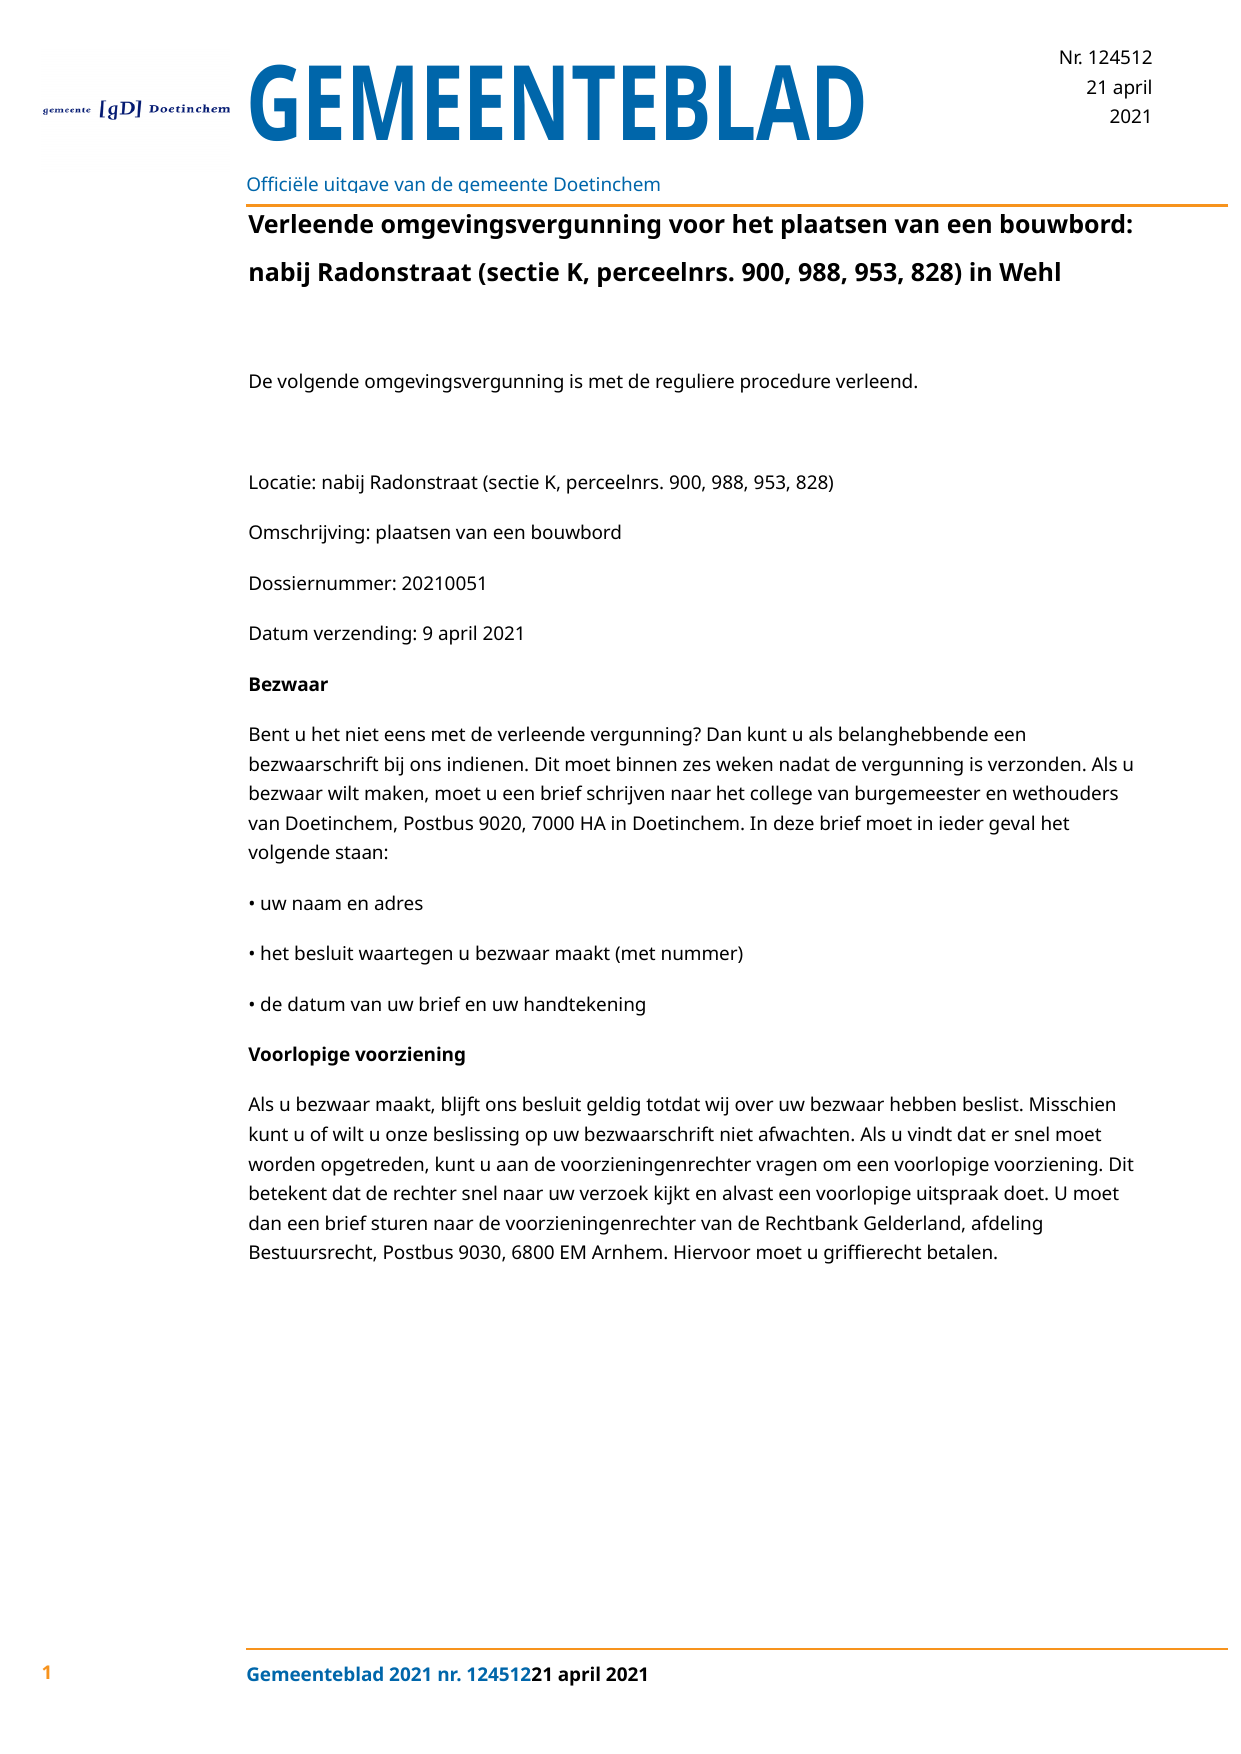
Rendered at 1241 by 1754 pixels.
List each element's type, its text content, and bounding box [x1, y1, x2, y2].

text Datum verzending: 9 april 2021 [248, 620, 1152, 646]
picture [41, 47, 231, 172]
text Bent u het niet eens met de verleende vergunning? Dan kunt u als belanghebbende een bezwaarschrift bij ons indienen. Dit moet binnen zes weken nadat de vergunning is verzonden. Als u bezwaar wilt maken, moet u een brief schrijven naar het college van burgemeester en wethouders van Doetinchem, Postbus 9020, 7000 HA in Doetinchem. In deze brief moet in ieder geval het volgende staan: [248, 721, 1152, 865]
text Locatie: nabij Radonstraat (sectie K, perceelnrs. 900, 988, 953, 828) [248, 469, 1152, 495]
text De volgende omgevingsvergunning is met de reguliere procedure verleend. [248, 368, 1152, 394]
text Omschrijving: plaatsen van een bouwbord [248, 519, 1152, 545]
text Dossiernummer: 20210051 [248, 570, 1152, 596]
text • de datum van uw brief en uw handtekening [248, 991, 1152, 1017]
text Bezwaar [248, 671, 1152, 697]
text • het besluit waartegen u bezwaar maakt (met nummer) [248, 940, 1152, 966]
text Verleende omgevingsvergunning voor het plaatsen van een bouwbord: nabij Radonstraat (sectie K, perceelnrs. 900, 988, 953, 828) in Wehl [248, 207, 1152, 288]
text Als u bezwaar maakt, blijft ons besluit geldig totdat wij over uw bezwaar hebben beslist. Misschien kunt u of wilt u onze beslissing op uw bezwaarschrift niet afwachten. Als u vindt dat er snel moet worden opgetreden, kunt u aan de voorzieningenrechter vragen om een voorlopige voorziening. Dit betekent dat de rechter snel naar uw verzoek kijkt en alvast een voorlopige uitspraak doet. U moet dan een brief sturen naar de voorzieningenrechter van de Rechtbank Gelderland, afdeling Bestuursrecht, Postbus 9030, 6800 EM Arnhem. Hiervoor moet u griffierecht betalen. [248, 1092, 1152, 1265]
text Voorlopige voorziening [248, 1041, 1152, 1067]
text • uw naam en adres [248, 890, 1152, 916]
